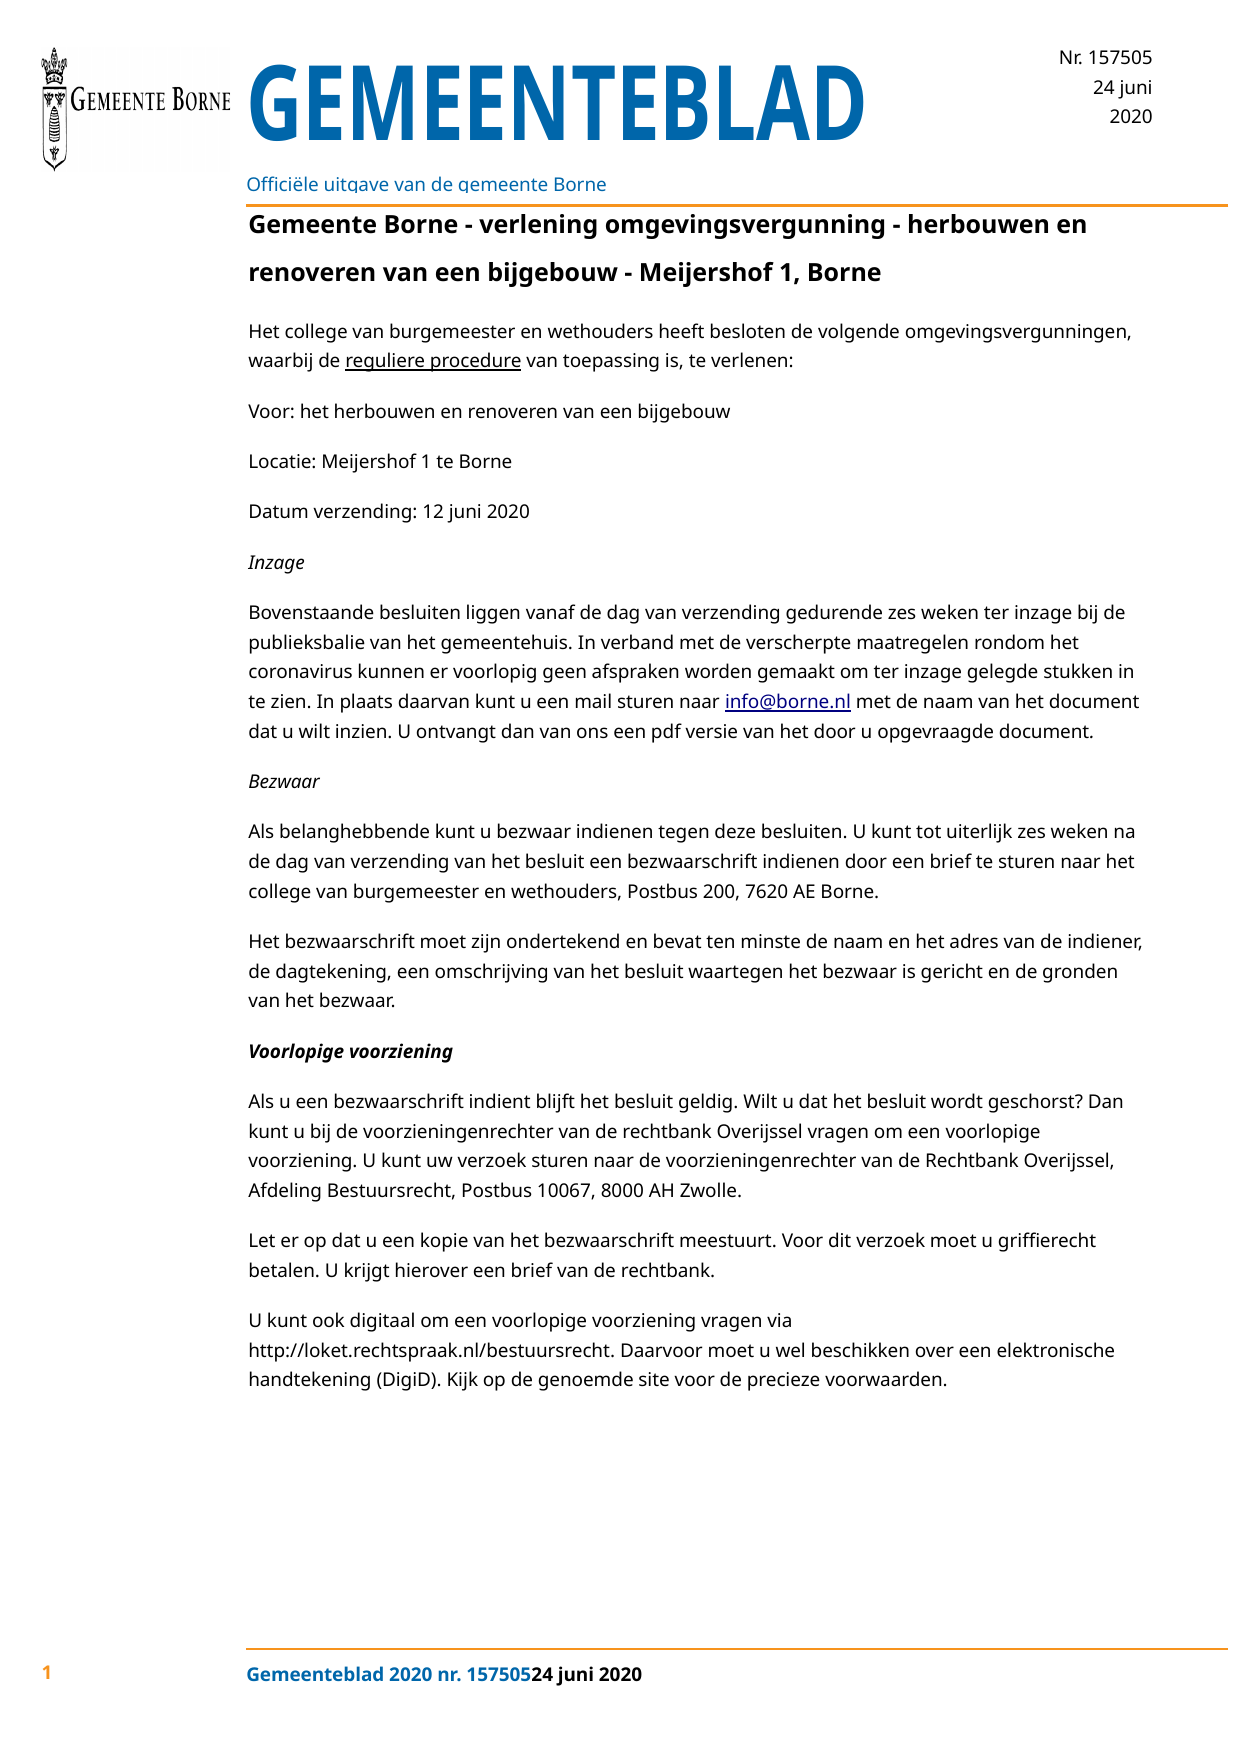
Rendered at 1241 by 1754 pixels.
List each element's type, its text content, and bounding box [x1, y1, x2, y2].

text Inzage [248, 549, 1152, 575]
picture [41, 47, 231, 172]
text Als u een bezwaarschrift indient blijft het besluit geldig. Wilt u dat het besluit wordt geschorst? Dan kunt u bij de voorzieningenrechter van de rechtbank Overijssel vragen om een voorlopige voorziening. U kunt uw verzoek sturen naar de voorzieningenrechter van de Rechtbank Overijssel, Afdeling Bestuursrecht, Postbus 10067, 8000 AH Zwolle. [248, 1088, 1152, 1203]
text Voor: het herbouwen en renoveren van een bijgebouw [248, 398, 1152, 424]
text Datum verzending: 12 juni 2020 [248, 499, 1152, 524]
text Let er op dat u een kopie van het bezwaarschrift meestuurt. Voor dit verzoek moet u griffierecht betalen. U krijgt hierover een brief van de rechtbank. [248, 1227, 1152, 1283]
text Het college van burgemeester en wethouders heeft besloten de volgende omgevingsvergunningen, waarbij de reguliere procedure van toepassing is, te verlenen: [248, 318, 1152, 373]
text Als belanghebbende kunt u bezwaar indienen tegen deze besluiten. U kunt tot uiterlijk zes weken na de dag van verzending van het besluit een bezwaarschrift indienen door een brief te sturen naar het college van burgemeester en wethouders, Postbus 200, 7620 AE Borne. [248, 819, 1152, 904]
text Bovenstaande besluiten liggen vanaf de dag van verzending gedurende zes weken ter inzage bij de publieksbalie van het gemeentehuis. In verband met de verscherpte maatregelen rondom het coronavirus kunnen er voorlopig geen afspraken worden gemaakt om ter inzage gelegde stukken in te zien. In plaats daarvan kunt u een mail sturen naar info@borne.nl met de naam van het document dat u wilt inzien. U ontvangt dan van ons een pdf versie van het door u opgevraagde document. [248, 599, 1152, 744]
text Het bezwaarschrift moet zijn ondertekend en bevat ten minste de naam en het adres van de indiener, de dagtekening, een omschrijving van het besluit waartegen het bezwaar is gericht en de gronden van het bezwaar. [248, 928, 1152, 1013]
text U kunt ook digitaal om een voorlopige voorziening vragen via http://loket.rechtspraak.nl/bestuursrecht. Daarvoor moet u wel beschikken over een elektronische handtekening (DigiD). Kijk op de genoemde site voor de precieze voorwaarden. [248, 1307, 1152, 1392]
text Locatie: Meijershof 1 te Borne [248, 448, 1152, 474]
text Bezwaar [248, 768, 1152, 794]
text Voorlopige voorziening [248, 1038, 1152, 1064]
text Gemeente Borne - verlening omgevingsvergunning - herbouwen en renoveren van een bijgebouw - Meijershof 1, Borne [248, 207, 1152, 288]
